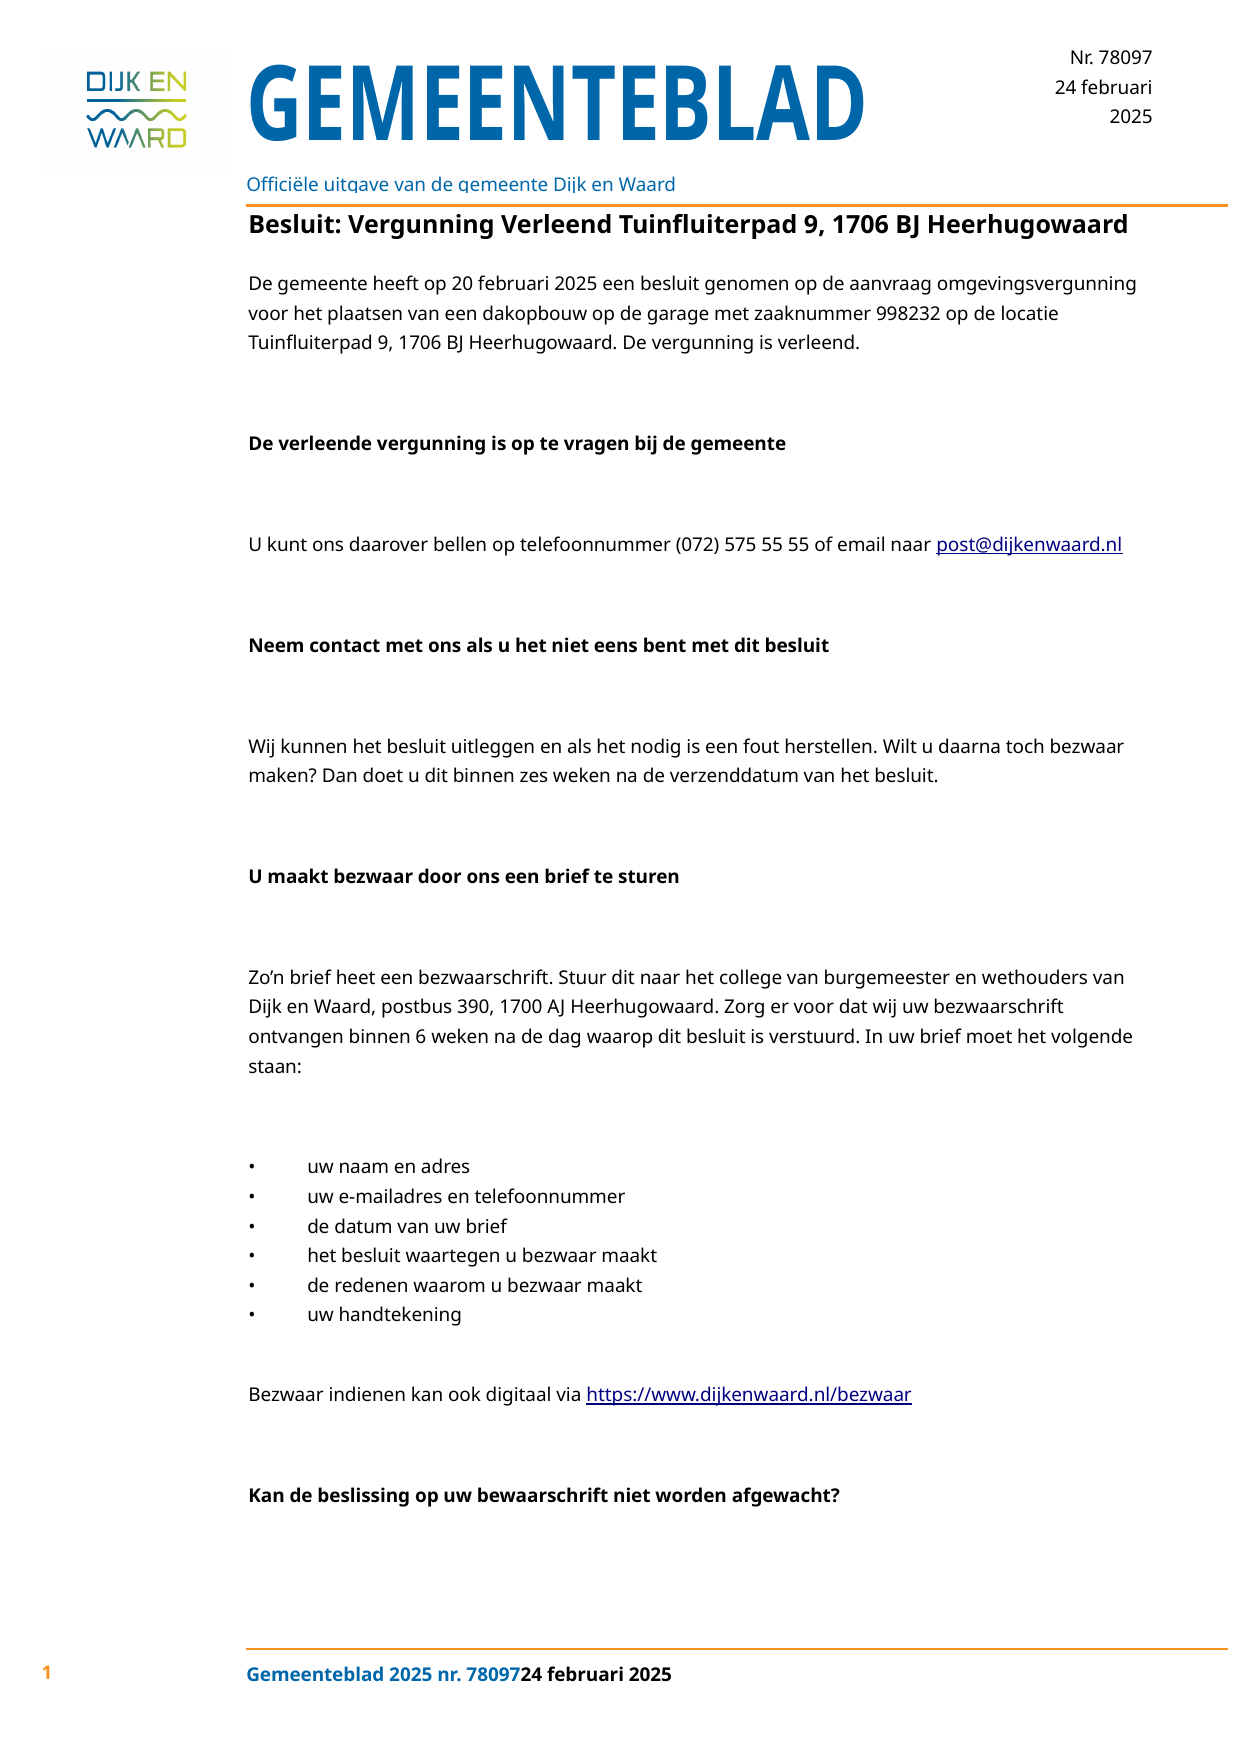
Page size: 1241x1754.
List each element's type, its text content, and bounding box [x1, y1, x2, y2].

text Wij kunnen het besluit uitleggen en als het nodig is een fout herstellen. Wilt u daarna toch bezwaar maken? Dan doet u dit binnen zes weken na de verzenddatum van het besluit. [248, 733, 1152, 788]
list de datum van uw brief [248, 1213, 1152, 1238]
text U kunt ons daarover bellen op telefoonnummer (072) 575 55 55 of email naar post@dijkenwaard.nl [248, 531, 1152, 557]
text Zo’n brief heet een bezwaarschrift. Stuur dit naar het college van burgemeester en wethouders van Dijk en Waard, postbus 390, 1700 AJ Heerhugowaard. Zorg er voor dat wij uw bezwaarschrift ontvangen binnen 6 weken na de dag waarop dit besluit is verstuurd. In uw brief moet het volgende staan: [248, 964, 1152, 1078]
list de redenen waarom u bezwaar maakt [248, 1272, 1152, 1298]
list het besluit waartegen u bezwaar maakt [248, 1242, 1152, 1268]
text U maakt bezwaar door ons een brief te sturen [248, 863, 1152, 889]
picture [41, 47, 231, 172]
text Bezwaar indienen kan ook digitaal via https://www.dijkenwaard.nl/bezwaar [248, 1382, 1152, 1407]
list uw naam en adres [248, 1154, 1152, 1179]
text De gemeente heeft op 20 februari 2025 een besluit genomen op de aanvraag omgevingsvergunning voor het plaatsen van een dakopbouw op de garage met zaaknummer 998232 op de locatie Tuinfluiterpad 9, 1706 BJ Heerhugowaard. De vergunning is verleend. [248, 270, 1152, 355]
text Besluit: Vergunning Verleend Tuinfluiterpad 9, 1706 BJ Heerhugowaard [248, 207, 1152, 241]
text Kan de beslissing op uw bewaarschrift niet worden afgewacht? [248, 1482, 1152, 1508]
list uw handtekening [248, 1302, 1152, 1327]
list uw e-mailadres en telefoonnummer [248, 1183, 1152, 1209]
text De verleende vergunning is op te vragen bij de gemeente [248, 430, 1152, 456]
text Neem contact met ons als u het niet eens bent met dit besluit [248, 632, 1152, 658]
